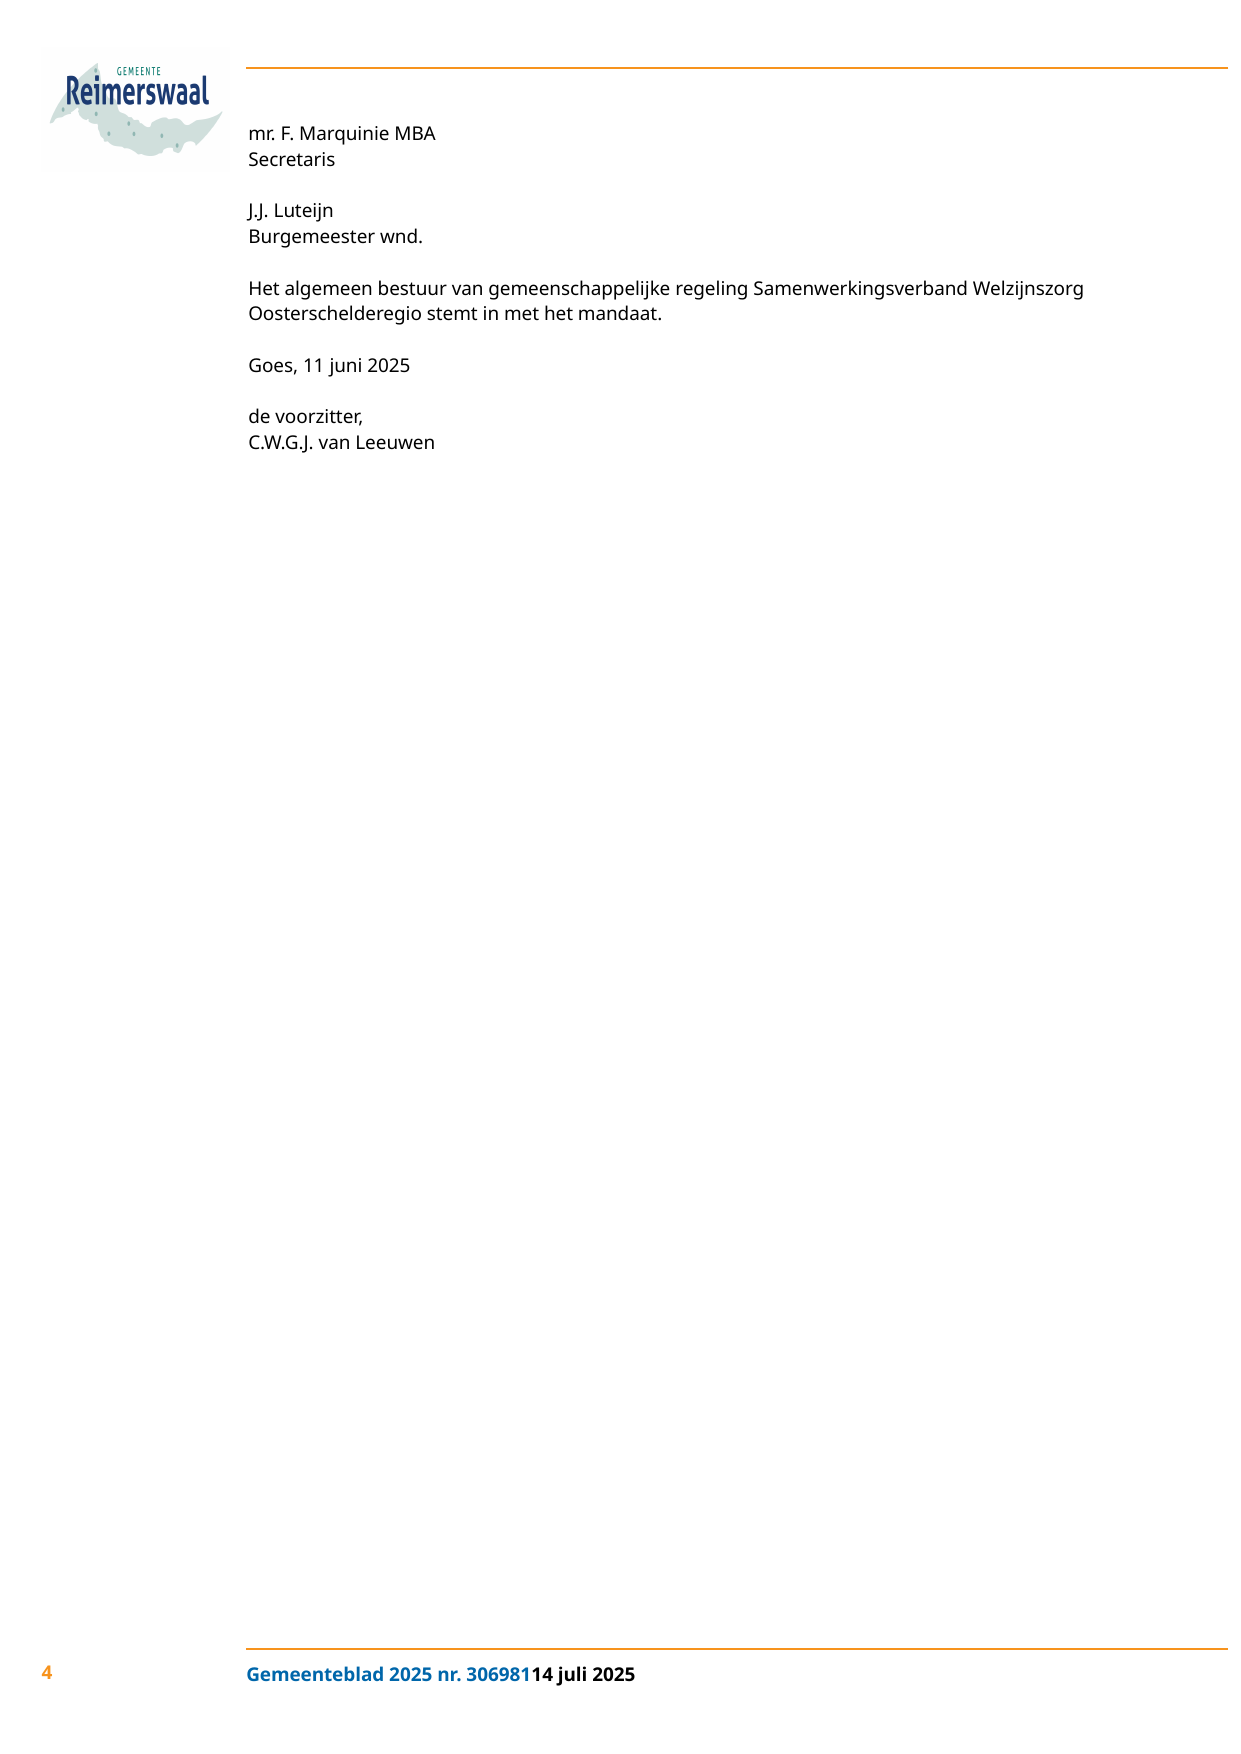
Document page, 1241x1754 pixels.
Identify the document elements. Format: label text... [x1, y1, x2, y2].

text Burgemeester wnd. [248, 223, 1152, 249]
text Het algemeen bestuur van gemeenschappelijke regeling Samenwerkingsverband Welzijnszorg Oosterschelderegio stemt in met het mandaat. [248, 275, 1152, 326]
text Secretaris [248, 146, 1152, 172]
text C.W.G.J. van Leeuwen [248, 429, 1152, 455]
text Goes, 11 juni 2025 [248, 352, 1152, 378]
text J.J. Luteijn [248, 198, 1152, 223]
picture [41, 47, 231, 172]
text mr. F. Marquinie MBA [248, 121, 1152, 146]
text de voorzitter, [248, 403, 1152, 429]
